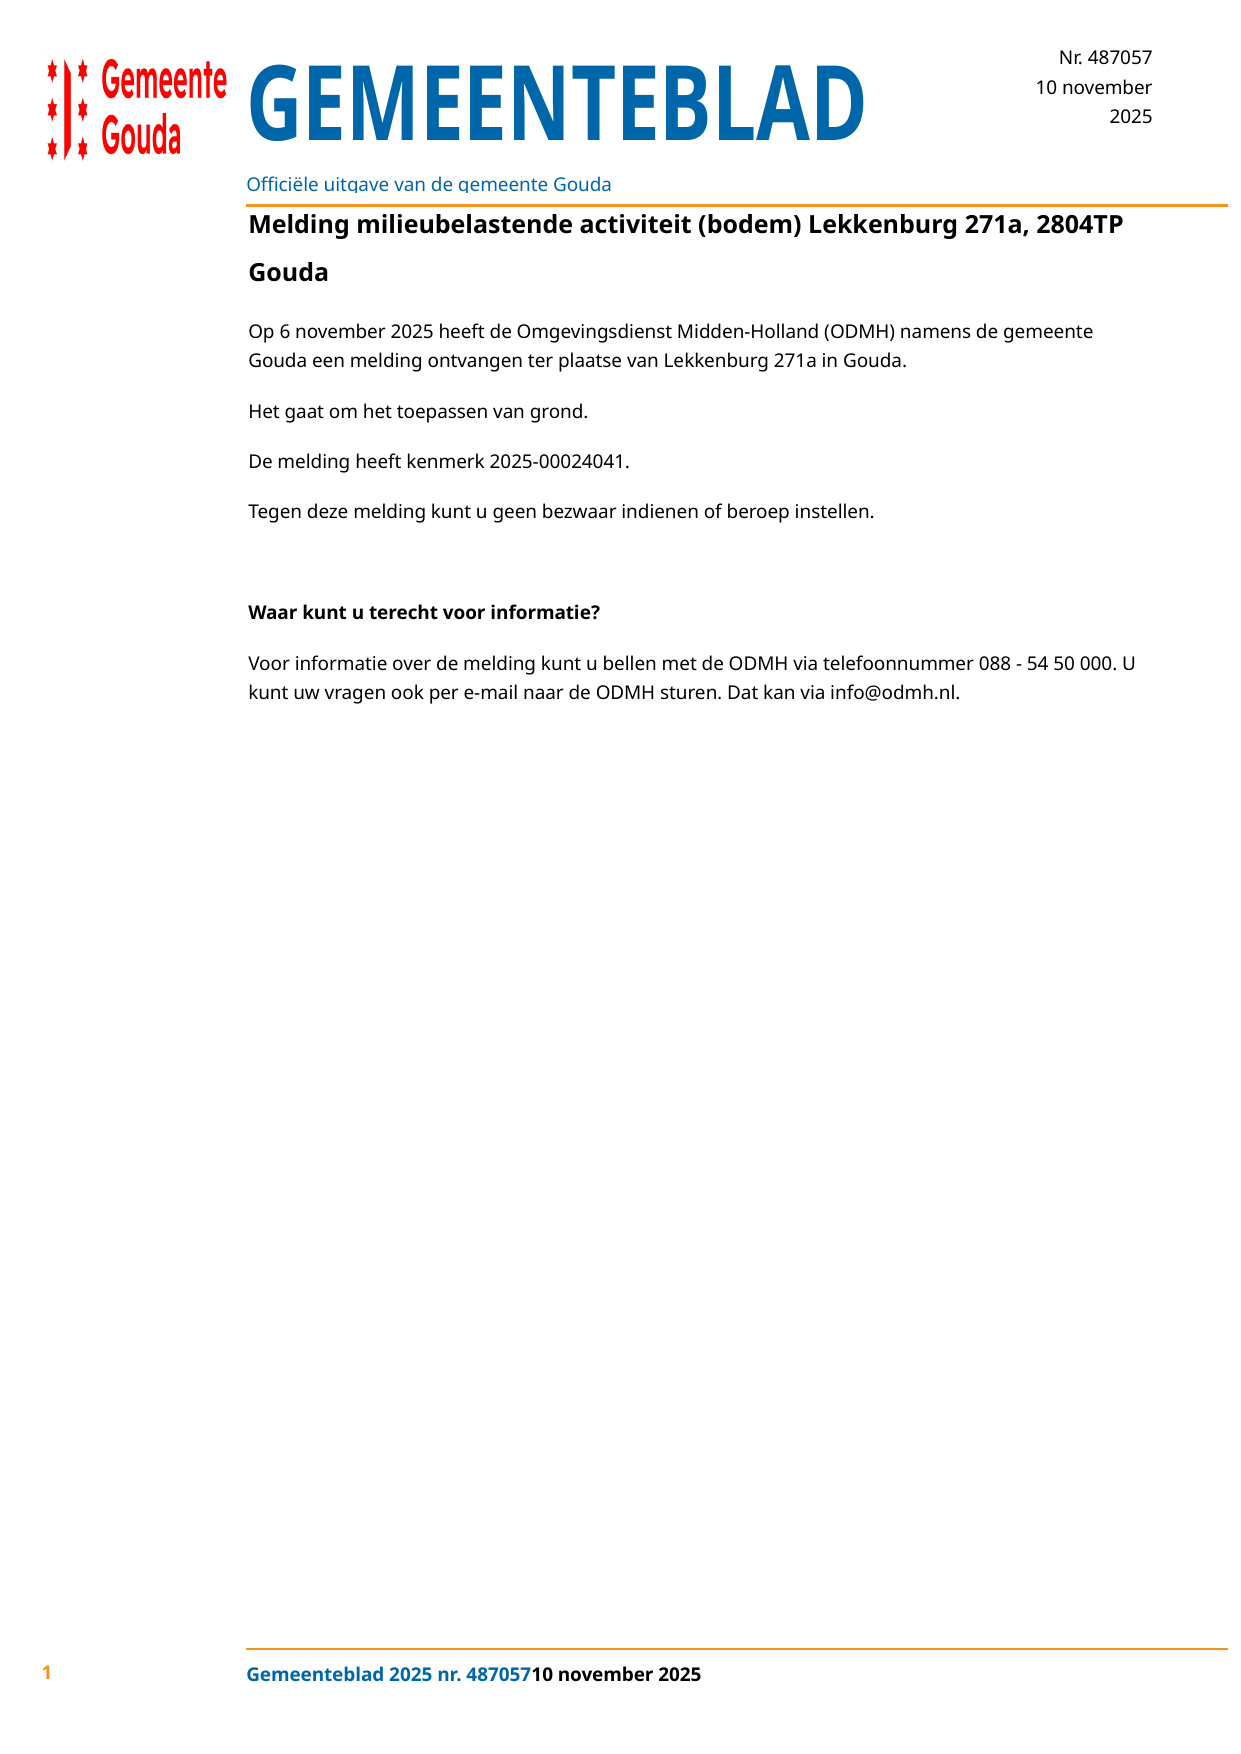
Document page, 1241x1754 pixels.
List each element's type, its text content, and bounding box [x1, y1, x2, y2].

text De melding heeft kenmerk 2025-00024041. [248, 448, 1152, 474]
text Het gaat om het toepassen van grond. [248, 398, 1152, 424]
text Tegen deze melding kunt u geen bezwaar indienen of beroep instellen. [248, 499, 1152, 524]
text Waar kunt u terecht voor informatie? [248, 599, 1152, 625]
text Voor informatie over de melding kunt u bellen met de ODMH via telefoonnummer 088 - 54 50 000. U kunt uw vragen ook per e-mail naar de ODMH sturen. Dat kan via info@odmh.nl. [248, 650, 1152, 705]
text Melding milieubelastende activiteit (bodem) Lekkenburg 271a, 2804TP Gouda [248, 207, 1152, 288]
text Op 6 november 2025 heeft de Omgevingsdienst Midden-Holland (ODMH) namens de gemeente Gouda een melding ontvangen ter plaatse van Lekkenburg 271a in Gouda. [248, 318, 1152, 373]
picture [41, 47, 231, 172]
